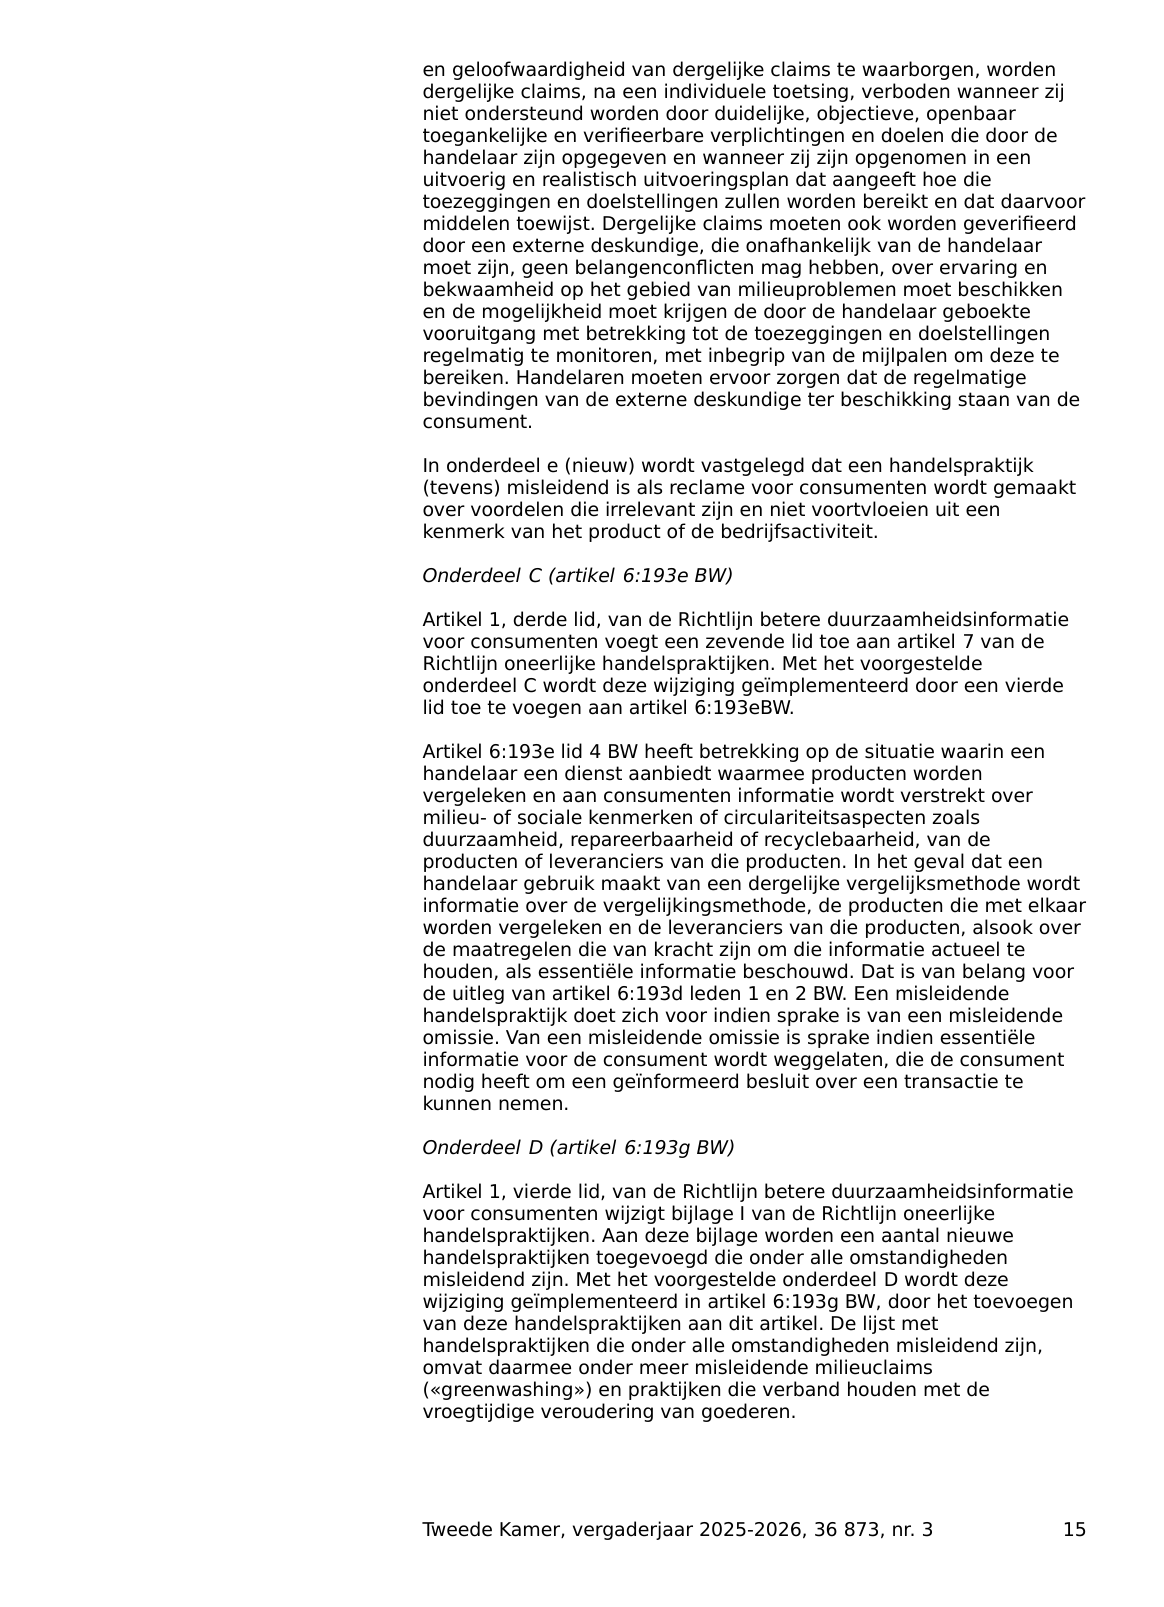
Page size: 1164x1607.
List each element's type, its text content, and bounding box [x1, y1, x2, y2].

text Artikel 6:193e lid 4 BW heeft betrekking op de situatie waarin een handelaar een dienst aanbiedt waarmee producten worden vergeleken en aan consumenten informatie wordt verstrekt over milieu- of sociale kenmerken of circulariteitsaspecten zoals duurzaamheid, repareerbaarheid of recyclebaarheid, van de producten of leveranciers van die producten. In het geval dat een handelaar gebruik maakt van een dergelijke vergelijksmethode wordt informatie over de vergelijkingsmethode, de producten die met elkaar worden vergeleken en de leveranciers van die producten, alsook over de maatregelen die van kracht zijn om die informatie actueel te houden, als essentiële informatie beschouwd. Dat is van belang voor de uitleg van artikel 6:193d leden 1 en 2 BW. Een misleidende handelspraktijk doet zich voor indien sprake is van een misleidende omissie. Van een misleidende omissie is sprake indien essentiële informatie voor de consument wordt weggelaten, die de consument nodig heeft om een geïnformeerd besluit over een transactie te kunnen nemen. [422, 741, 1087, 1115]
text In onderdeel e (nieuw) wordt vastgelegd dat een handelspraktijk (tevens) misleidend is als reclame voor consumenten wordt gemaakt over voordelen die irrelevant zijn en niet voortvloeien uit een kenmerk van het product of de bedrijfsactiviteit. [422, 455, 1087, 543]
text Artikel 1, vierde lid, van de Richtlijn betere duurzaamheidsinformatie voor consumenten wijzigt bijlage I van de Richtlijn oneerlijke handelspraktijken. Aan deze bijlage worden een aantal nieuwe handelspraktijken toegevoegd die onder alle omstandigheden misleidend zijn. Met het voorgestelde onderdeel D wordt deze wijziging geïmplementeerd in artikel 6:193g BW, door het toevoegen van deze handelspraktijken aan dit artikel. De lijst met handelspraktijken die onder alle omstandigheden misleidend zijn, omvat daarmee onder meer misleidende milieuclaims («greenwashing») en praktijken die verband houden met de vroegtijdige veroudering van goederen. [422, 1181, 1087, 1423]
text Artikel 1, derde lid, van de Richtlijn betere duurzaamheidsinformatie voor consumenten voegt een zevende lid toe aan artikel 7 van de Richtlijn oneerlijke handelspraktijken. Met het voorgestelde onderdeel C wordt deze wijziging geïmplementeerd door een vierde lid toe te voegen aan artikel 6:193eBW. [422, 609, 1087, 719]
subtitle Onderdeel C (artikel 6:193e BW) [422, 565, 1087, 587]
text en geloofwaardigheid van dergelijke claims te waarborgen, worden dergelijke claims, na een individuele toetsing, verboden wanneer zij niet ondersteund worden door duidelijke, objectieve, openbaar toegankelijke en verifieerbare verplichtingen en doelen die door de handelaar zijn opgegeven en wanneer zij zijn opgenomen in een uitvoerig en realistisch uitvoeringsplan dat aangeeft hoe die toezeggingen en doelstellingen zullen worden bereikt en dat daarvoor middelen toewijst. Dergelijke claims moeten ook worden geverifieerd door een externe deskundige, die onafhankelijk van de handelaar moet zijn, geen belangenconflicten mag hebben, over ervaring en bekwaamheid op het gebied van milieuproblemen moet beschikken en de mogelijkheid moet krijgen de door de handelaar geboekte vooruitgang met betrekking tot de toezeggingen en doelstellingen regelmatig te monitoren, met inbegrip van de mijlpalen om deze te bereiken. Handelaren moeten ervoor zorgen dat de regelmatige bevindingen van de externe deskundige ter beschikking staan van de consument. [422, 59, 1087, 433]
subtitle Onderdeel D (artikel 6:193g BW) [422, 1137, 1087, 1159]
